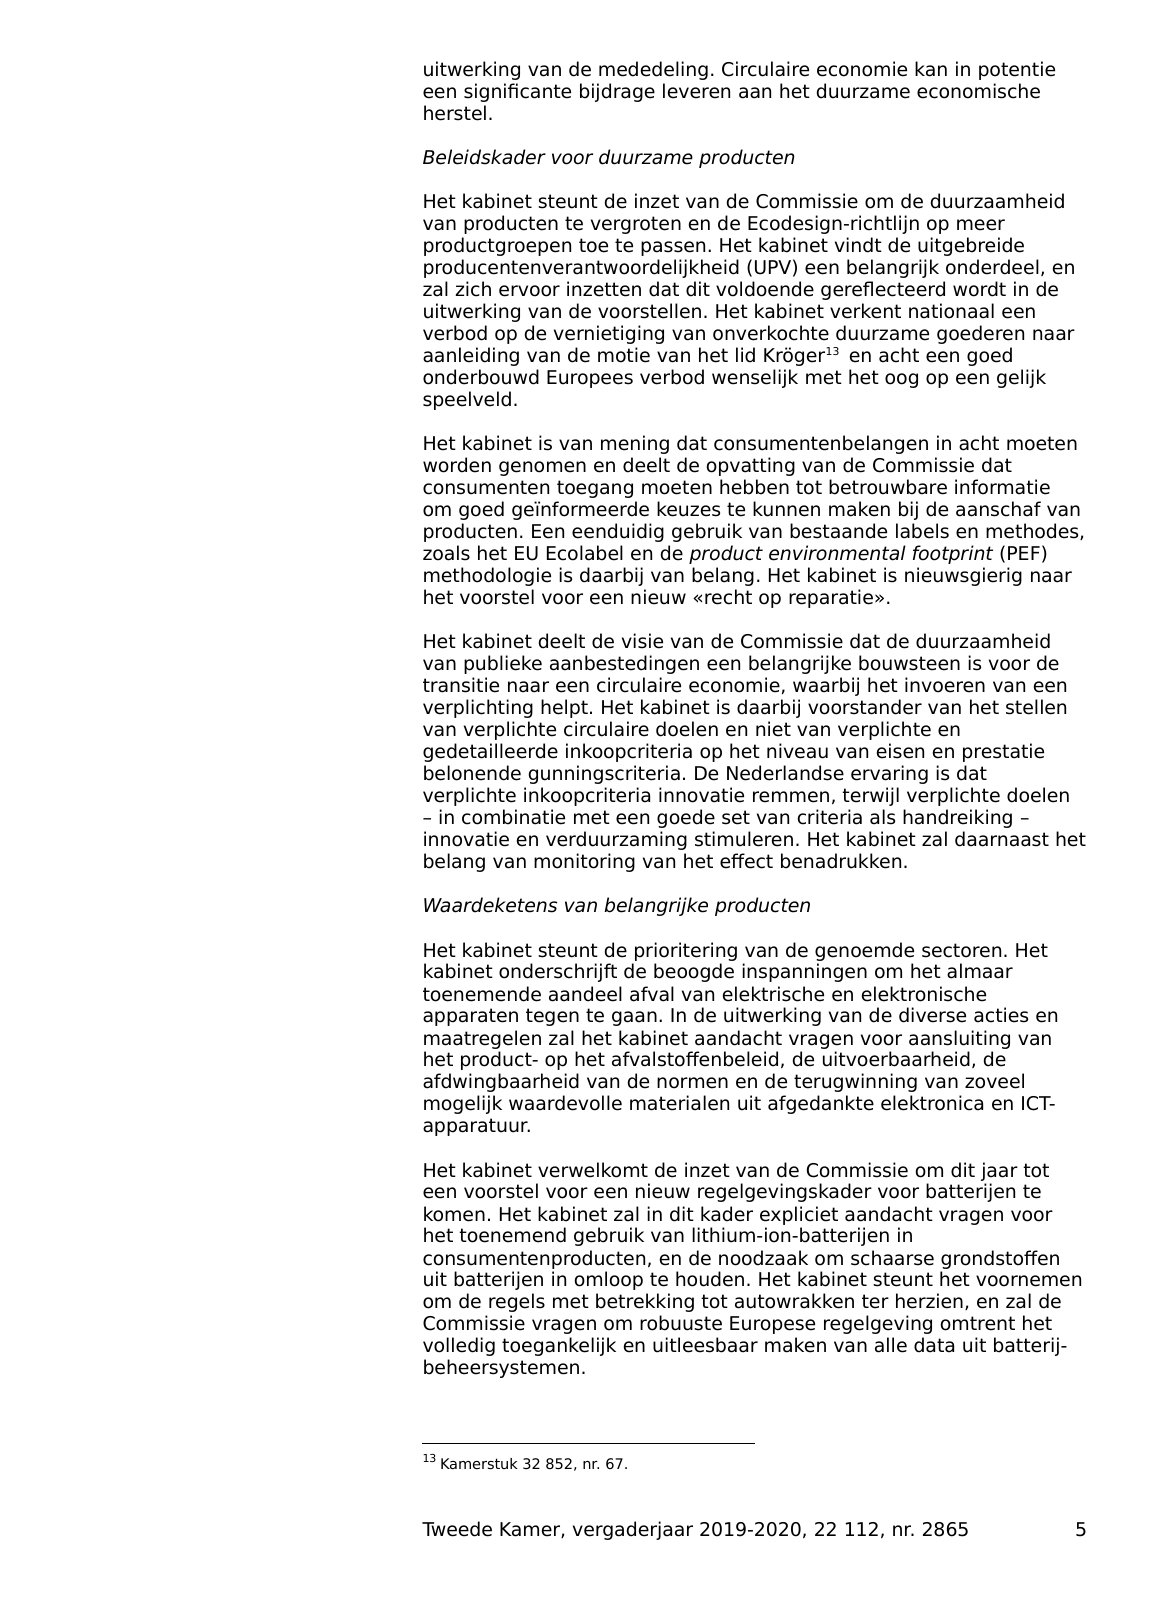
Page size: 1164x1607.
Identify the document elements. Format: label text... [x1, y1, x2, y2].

text uitwerking van de mededeling. Circulaire economie kan in potentie een significante bijdrage leveren aan het duurzame economische herstel. [422, 59, 1087, 125]
subtitle Waardeketens van belangrijke producten [422, 895, 1087, 917]
text Het kabinet steunt de inzet van de Commissie om de duurzaamheid van producten te vergroten en de Ecodesign-richtlijn op meer productgroepen toe te passen. Het kabinet vindt de uitgebreide producentenverantwoordelijkheid (UPV) een belangrijk onderdeel, en zal zich ervoor inzetten dat dit voldoende gereflecteerd wordt in de uitwerking van de voorstellen. Het kabinet verkent nationaal een verbod op de vernietiging van onverkochte duurzame goederen naar aanleiding van de motie van het lid Kröger en acht een goed onderbouwd Europees verbod wenselijk met het oog op een gelijk speelveld. [422, 191, 1087, 411]
subtitle Beleidskader voor duurzame producten [422, 147, 1087, 169]
text Het kabinet is van mening dat consumentenbelangen in acht moeten worden genomen en deelt de opvatting van de Commissie dat consumenten toegang moeten hebben tot betrouwbare informatie om goed geïnformeerde keuzes te kunnen maken bij de aanschaf van producten. Een eenduidig gebruik van bestaande labels en methodes, zoals het EU Ecolabel en de product environmental footprint (PEF) methodologie is daarbij van belang. Het kabinet is nieuwsgierig naar het voorstel voor een nieuw «recht op reparatie». [422, 433, 1087, 609]
text Het kabinet verwelkomt de inzet van de Commissie om dit jaar tot een voorstel voor een nieuw regelgevingskader voor batterijen te komen. Het kabinet zal in dit kader expliciet aandacht vragen voor het toenemend gebruik van lithium-ion-batterijen in consumentenproducten, en de noodzaak om schaarse grondstoffen uit batterijen in omloop te houden. Het kabinet steunt het voornemen om de regels met betrekking tot autowrakken ter herzien, en zal de Commissie vragen om robuuste Europese regelgeving omtrent het volledig toegankelijk en uitleesbaar maken van alle data uit batterij-beheersystemen. [422, 1159, 1087, 1379]
text Het kabinet steunt de prioritering van de genoemde sectoren. Het kabinet onderschrijft de beoogde inspanningen om het almaar toenemende aandeel afval van elektrische en elektronische apparaten tegen te gaan. In de uitwerking van de diverse acties en maatregelen zal het kabinet aandacht vragen voor aansluiting van het product- op het afvalstoffenbeleid, de uitvoerbaarheid, de afdwingbaarheid van de normen en de terugwinning van zoveel mogelijk waardevolle materialen uit afgedankte elektronica en ICT-apparatuur. [422, 939, 1087, 1137]
text Het kabinet deelt de visie van de Commissie dat de duurzaamheid van publieke aanbestedingen een belangrijke bouwsteen is voor de transitie naar een circulaire economie, waarbij het invoeren van een verplichting helpt. Het kabinet is daarbij voorstander van het stellen van verplichte circulaire doelen en niet van verplichte en gedetailleerde inkoopcriteria op het niveau van eisen en prestatie belonende gunningscriteria. De Nederlandse ervaring is dat verplichte inkoopcriteria innovatie remmen, terwijl verplichte doelen – in combinatie met een goede set van criteria als handreiking – innovatie en verduurzaming stimuleren. Het kabinet zal daarnaast het belang van monitoring van het effect benadrukken. [422, 631, 1087, 873]
text Kamerstuk 32 852, nr. 67. [422, 1452, 1087, 1474]
